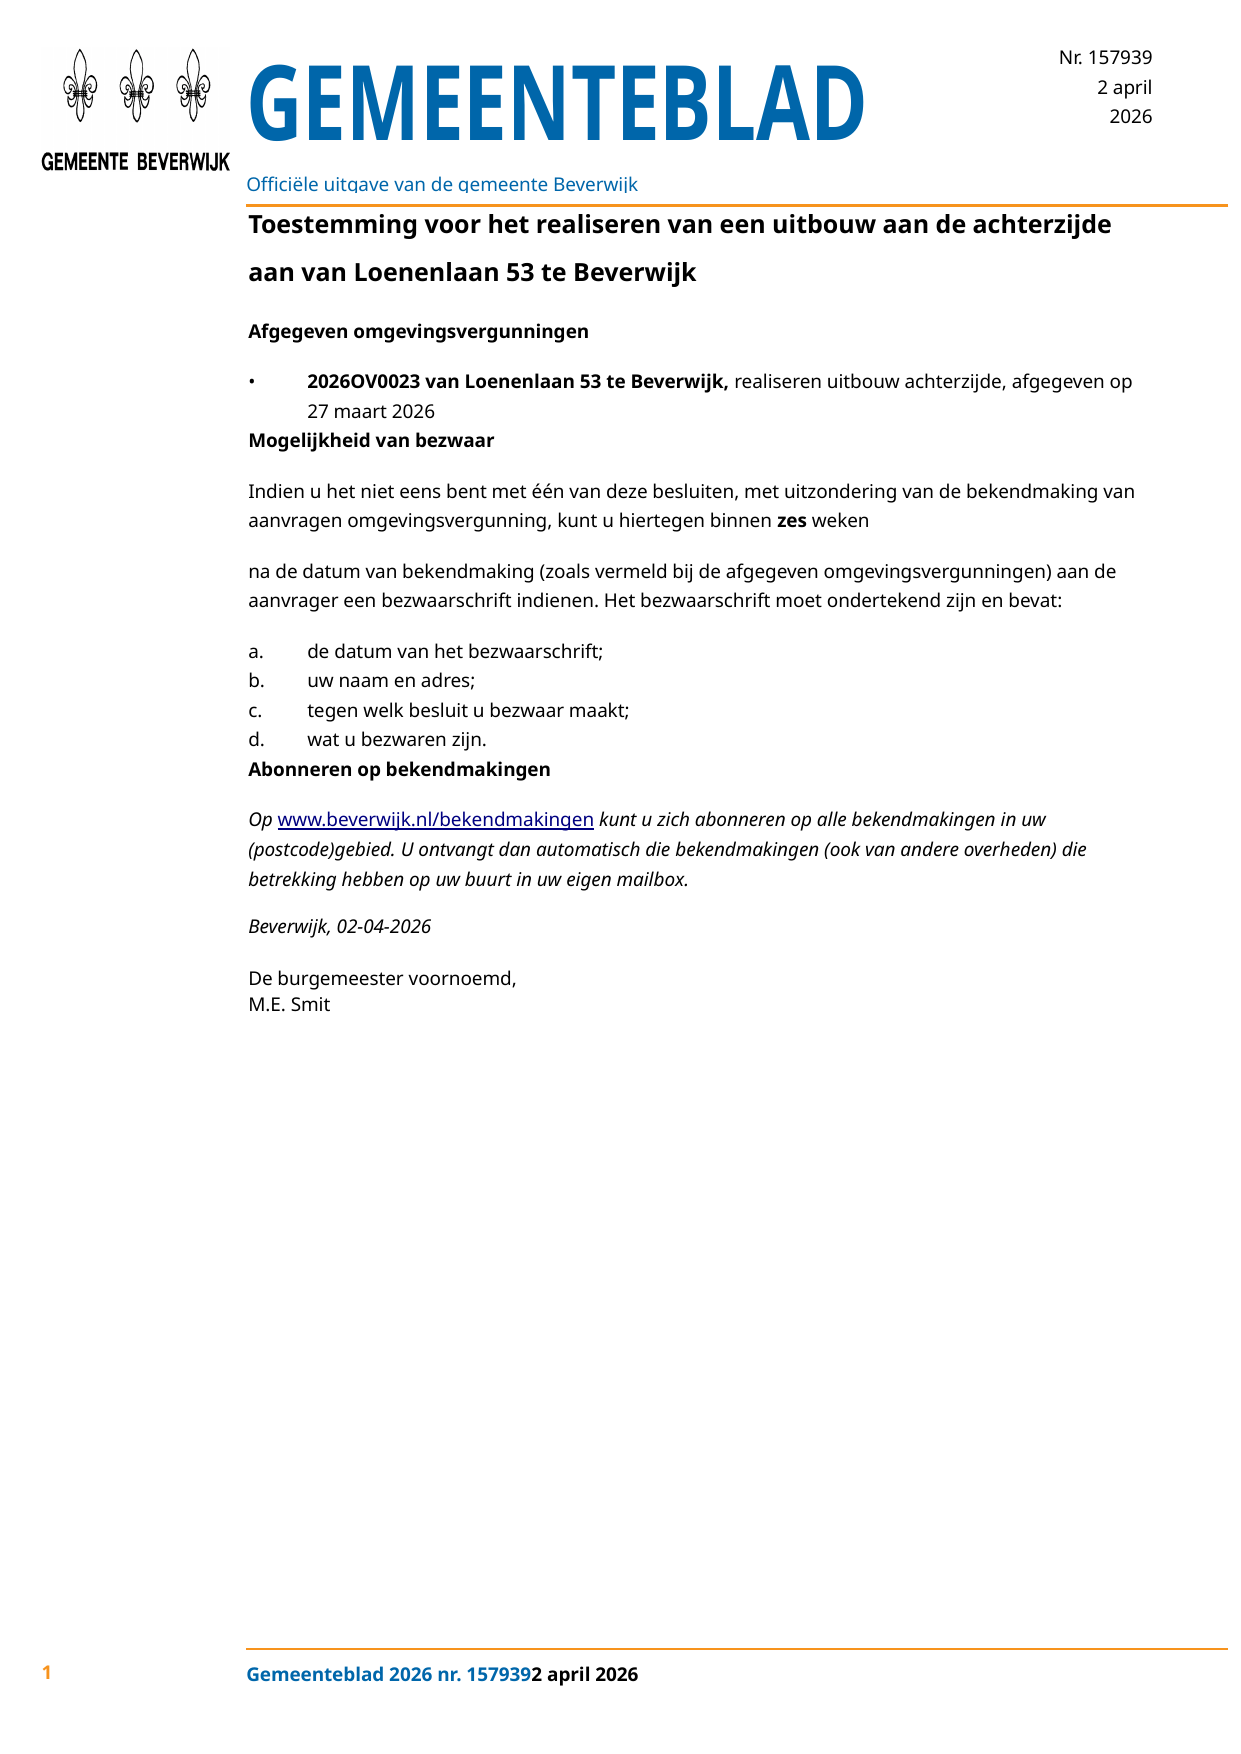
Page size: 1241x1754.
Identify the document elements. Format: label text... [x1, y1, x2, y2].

text De burgemeester voornoemd, [248, 965, 1152, 991]
list tegen welk besluit u bezwaar maakt; [248, 697, 1152, 723]
text Indien u het niet eens bent met één van deze besluiten, met uitzondering van de bekendmaking van aanvragen omgevingsvergunning, kunt u hiertegen binnen zes weken [248, 478, 1152, 533]
text M.E. Smit [248, 991, 1152, 1017]
list uw naam en adres; [248, 667, 1152, 693]
text Beverwijk, 02-04-2026 [248, 914, 1152, 939]
text Toestemming voor het realiseren van een uitbouw aan de achterzijde aan van Loenenlaan 53 te Beverwijk [248, 207, 1152, 288]
text Afgegeven omgevingsvergunningen [248, 318, 1152, 344]
picture [41, 47, 231, 172]
list wat u bezwaren zijn. [248, 727, 1152, 752]
text Abonneren op bekendmakingen [248, 756, 1152, 782]
text Op www.beverwijk.nl/bekendmakingen kunt u zich abonneren op alle bekendmakingen in uw (postcode)gebied. U ontvangt dan automatisch die bekendmakingen (ook van andere overheden) die betrekking hebben op uw buurt in uw eigen mailbox. [248, 807, 1152, 892]
text na de datum van bekendmaking (zoals vermeld bij de afgegeven omgevingsvergunningen) aan de aanvrager een bezwaarschrift indienen. Het bezwaarschrift moet ondertekend zijn en bevat: [248, 558, 1152, 613]
list 2026OV0023 van Loenenlaan 53 te Beverwijk, realiseren uitbouw achterzijde, afgegeven op 27 maart 2026 [248, 368, 1152, 424]
list de datum van het bezwaarschrift; [248, 638, 1152, 664]
text Mogelijkheid van bezwaar [248, 427, 1152, 453]
